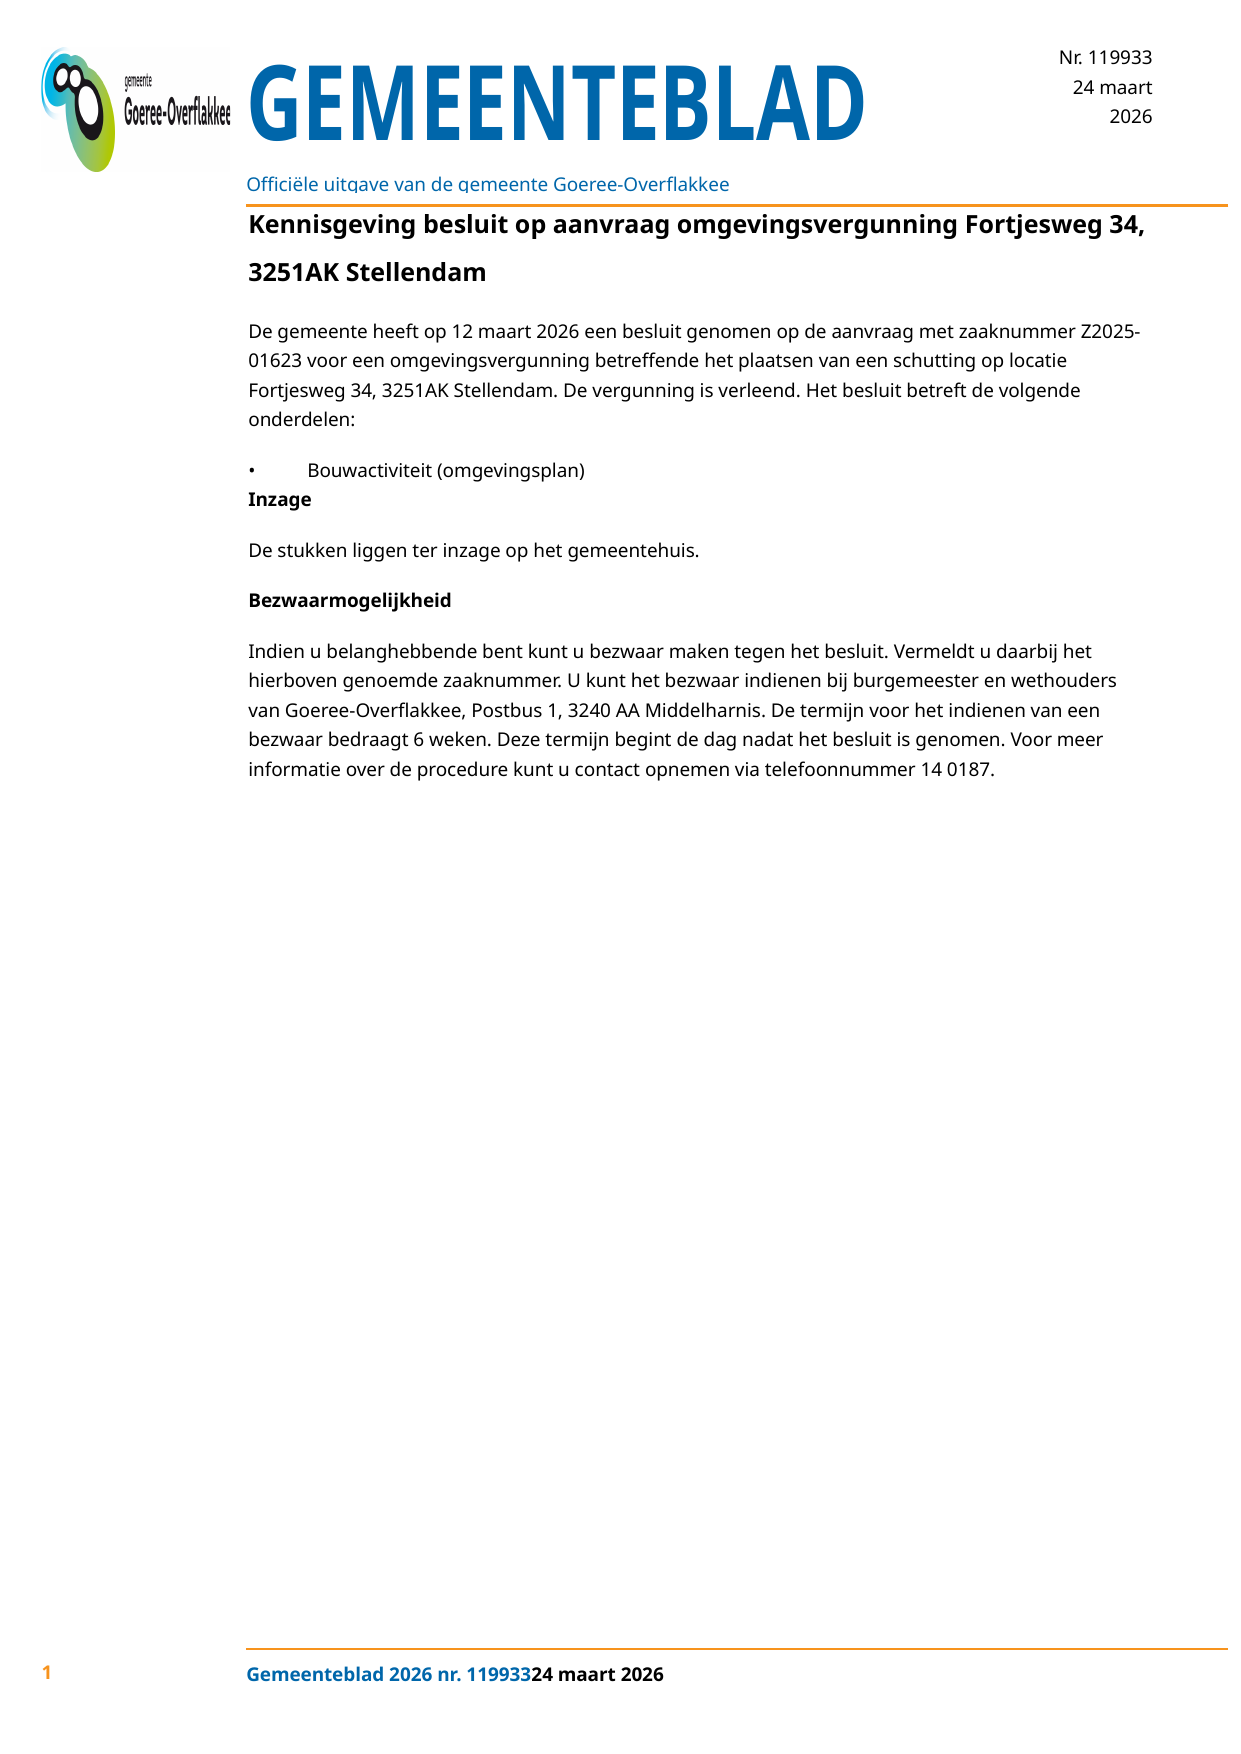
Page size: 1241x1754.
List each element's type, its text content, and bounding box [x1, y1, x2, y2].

text Bezwaarmogelijkheid [248, 587, 1152, 613]
text De stukken liggen ter inzage op het gemeentehuis. [248, 537, 1152, 563]
text De gemeente heeft op 12 maart 2026 een besluit genomen op de aanvraag met zaaknummer Z2025-01623 voor een omgevingsvergunning betreffende het plaatsen van een schutting op locatie Fortjesweg 34, 3251AK Stellendam. De vergunning is verleend. Het besluit betreft de volgende onderdelen: [248, 318, 1152, 432]
picture [41, 47, 231, 172]
text Kennisgeving besluit op aanvraag omgevingsvergunning Fortjesweg 34, 3251AK Stellendam [248, 207, 1152, 288]
list Bouwactiviteit (omgevingsplan) [248, 457, 1152, 483]
text Inzage [248, 487, 1152, 512]
text Indien u belanghebbende bent kunt u bezwaar maken tegen het besluit. Vermeldt u daarbij het hierboven genoemde zaaknummer. U kunt het bezwaar indienen bij burgemeester en wethouders van Goeree-Overflakkee, Postbus 1, 3240 AA Middelharnis. De termijn voor het indienen van een bezwaar bedraagt 6 weken. Deze termijn begint de dag nadat het besluit is genomen. Voor meer informatie over de procedure kunt u contact opnemen via telefoonnummer 14 0187. [248, 638, 1152, 782]
